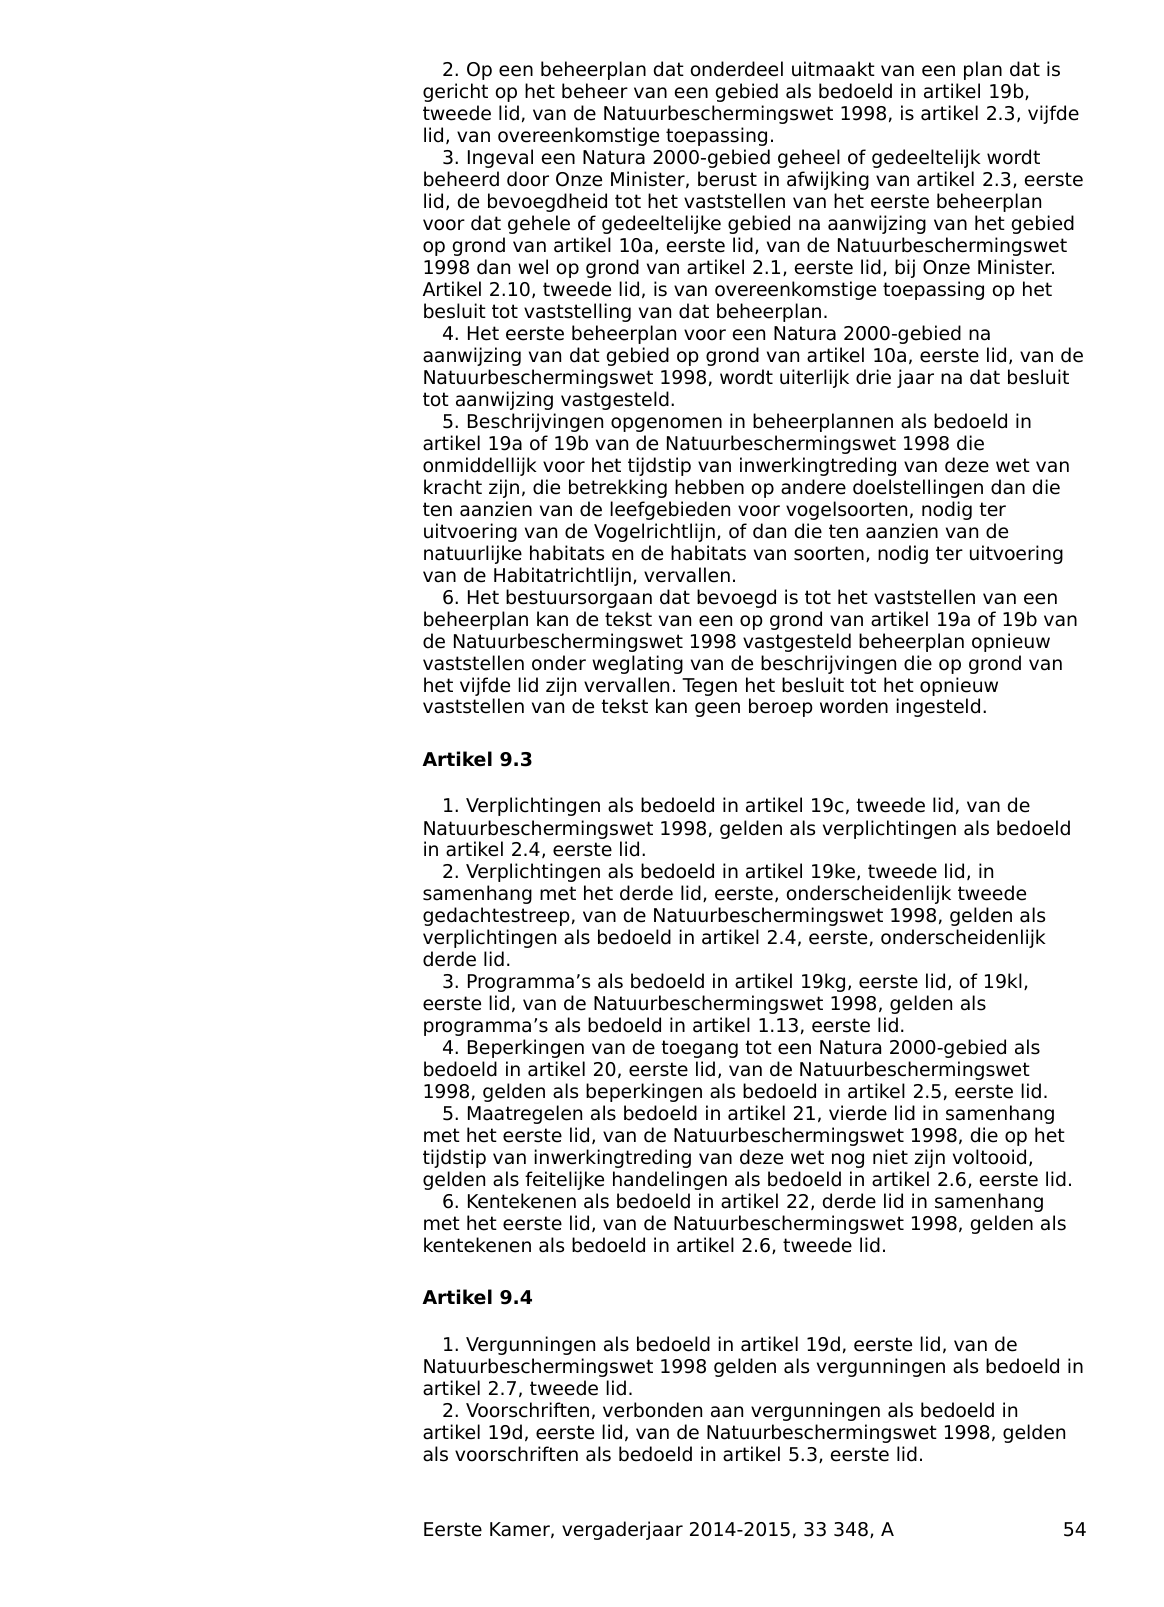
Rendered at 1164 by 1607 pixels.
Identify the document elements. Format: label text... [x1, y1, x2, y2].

text 5. Beschrijvingen opgenomen in beheerplannen als bedoeld in artikel 19a of 19b van de Natuurbeschermingswet 1998 die onmiddellijk voor het tijdstip van inwerkingtreding van deze wet van kracht zijn, die betrekking hebben op andere doelstellingen dan die ten aanzien van de leefgebieden voor vogelsoorten, nodig ter uitvoering van de Vogelrichtlijn, of dan die ten aanzien van de natuurlijke habitats en de habitats van soorten, nodig ter uitvoering van de Habitatrichtlijn, vervallen. [422, 411, 1087, 587]
text 6. Het bestuursorgaan dat bevoegd is tot het vaststellen van een beheerplan kan de tekst van een op grond van artikel 19a of 19b van de Natuurbeschermingswet 1998 vastgesteld beheerplan opnieuw vaststellen onder weglating van de beschrijvingen die op grond van het vijfde lid zijn vervallen. Tegen het besluit tot het opnieuw vaststellen van de tekst kan geen beroep worden ingesteld. [422, 587, 1087, 718]
text 1. Verplichtingen als bedoeld in artikel 19c, tweede lid, van de Natuurbeschermingswet 1998, gelden als verplichtingen als bedoeld in artikel 2.4, eerste lid. [422, 795, 1087, 861]
text 2. Verplichtingen als bedoeld in artikel 19ke, tweede lid, in samenhang met het derde lid, eerste, onderscheidenlijk tweede gedachtestreep, van de Natuurbeschermingswet 1998, gelden als verplichtingen als bedoeld in artikel 2.4, eerste, onderscheidenlijk derde lid. [422, 861, 1087, 971]
text 5. Maatregelen als bedoeld in artikel 21, vierde lid in samenhang met het eerste lid, van de Natuurbeschermingswet 1998, die op het tijdstip van inwerkingtreding van deze wet nog niet zijn voltooid, gelden als feitelijke handelingen als bedoeld in artikel 2.6, eerste lid. [422, 1103, 1087, 1191]
text 1. Vergunningen als bedoeld in artikel 19d, eerste lid, van de Natuurbeschermingswet 1998 gelden als vergunningen als bedoeld in artikel 2.7, tweede lid. [422, 1334, 1087, 1400]
text 2. Voorschriften, verbonden aan vergunningen als bedoeld in artikel 19d, eerste lid, van de Natuurbeschermingswet 1998, gelden als voorschriften als bedoeld in artikel 5.3, eerste lid. [422, 1400, 1087, 1466]
text 3. Ingeval een Natura 2000-gebied geheel of gedeeltelijk wordt beheerd door Onze Minister, berust in afwijking van artikel 2.3, eerste lid, de bevoegdheid tot het vaststellen van het eerste beheerplan voor dat gehele of gedeeltelijke gebied na aanwijzing van het gebied op grond van artikel 10a, eerste lid, van de Natuurbeschermingswet 1998 dan wel op grond van artikel 2.1, eerste lid, bij Onze Minister. Artikel 2.10, tweede lid, is van overeenkomstige toepassing op het besluit tot vaststelling van dat beheerplan. [422, 147, 1087, 323]
subtitle Artikel 9.4 [422, 1287, 1087, 1309]
subtitle Artikel 9.3 [422, 748, 1087, 770]
text 2. Op een beheerplan dat onderdeel uitmaakt van een plan dat is gericht op het beheer van een gebied als bedoeld in artikel 19b, tweede lid, van de Natuurbeschermingswet 1998, is artikel 2.3, vijfde lid, van overeenkomstige toepassing. [422, 59, 1087, 147]
text 6. Kentekenen als bedoeld in artikel 22, derde lid in samenhang met het eerste lid, van de Natuurbeschermingswet 1998, gelden als kentekenen als bedoeld in artikel 2.6, tweede lid. [422, 1191, 1087, 1257]
text 4. Het eerste beheerplan voor een Natura 2000-gebied na aanwijzing van dat gebied op grond van artikel 10a, eerste lid, van de Natuurbeschermingswet 1998, wordt uiterlijk drie jaar na dat besluit tot aanwijzing vastgesteld. [422, 323, 1087, 411]
text 3. Programma’s als bedoeld in artikel 19kg, eerste lid, of 19kl, eerste lid, van de Natuurbeschermingswet 1998, gelden als programma’s als bedoeld in artikel 1.13, eerste lid. [422, 971, 1087, 1037]
text 4. Beperkingen van de toegang tot een Natura 2000-gebied als bedoeld in artikel 20, eerste lid, van de Natuurbeschermingswet 1998, gelden als beperkingen als bedoeld in artikel 2.5, eerste lid. [422, 1037, 1087, 1103]
